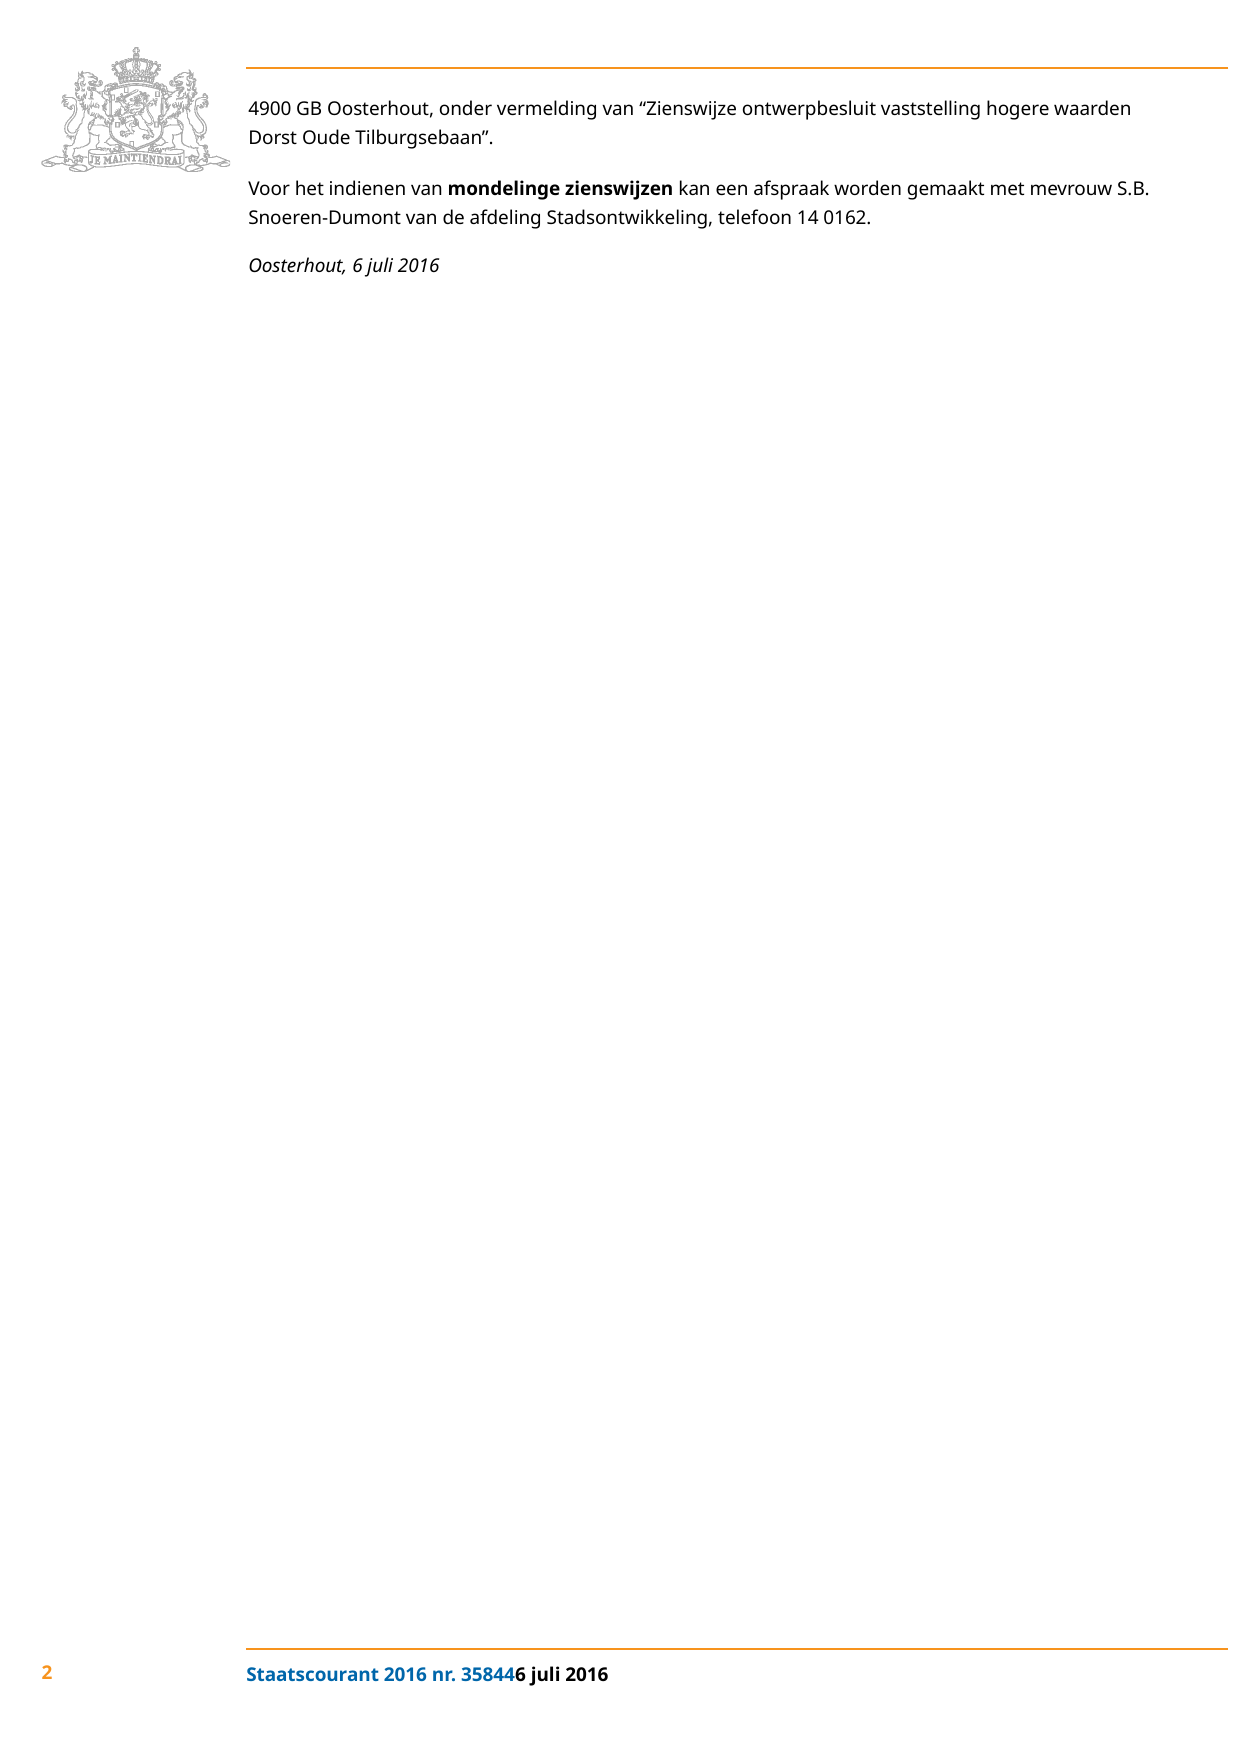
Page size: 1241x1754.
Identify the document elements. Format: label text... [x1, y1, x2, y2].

picture [41, 47, 231, 172]
text 4900 GB Oosterhout, onder vermelding van “Zienswijze ontwerpbesluit vaststelling hogere waarden Dorst Oude Tilburgsebaan”. [248, 95, 1152, 150]
text Oosterhout, 6 juli 2016 [248, 252, 1152, 278]
text Voor het indienen van mondelinge zienswijzen kan een afspraak worden gemaakt met mevrouw S.B. Snoeren-Dumont van de afdeling Stadsontwikkeling, telefoon 14 0162. [248, 175, 1152, 230]
